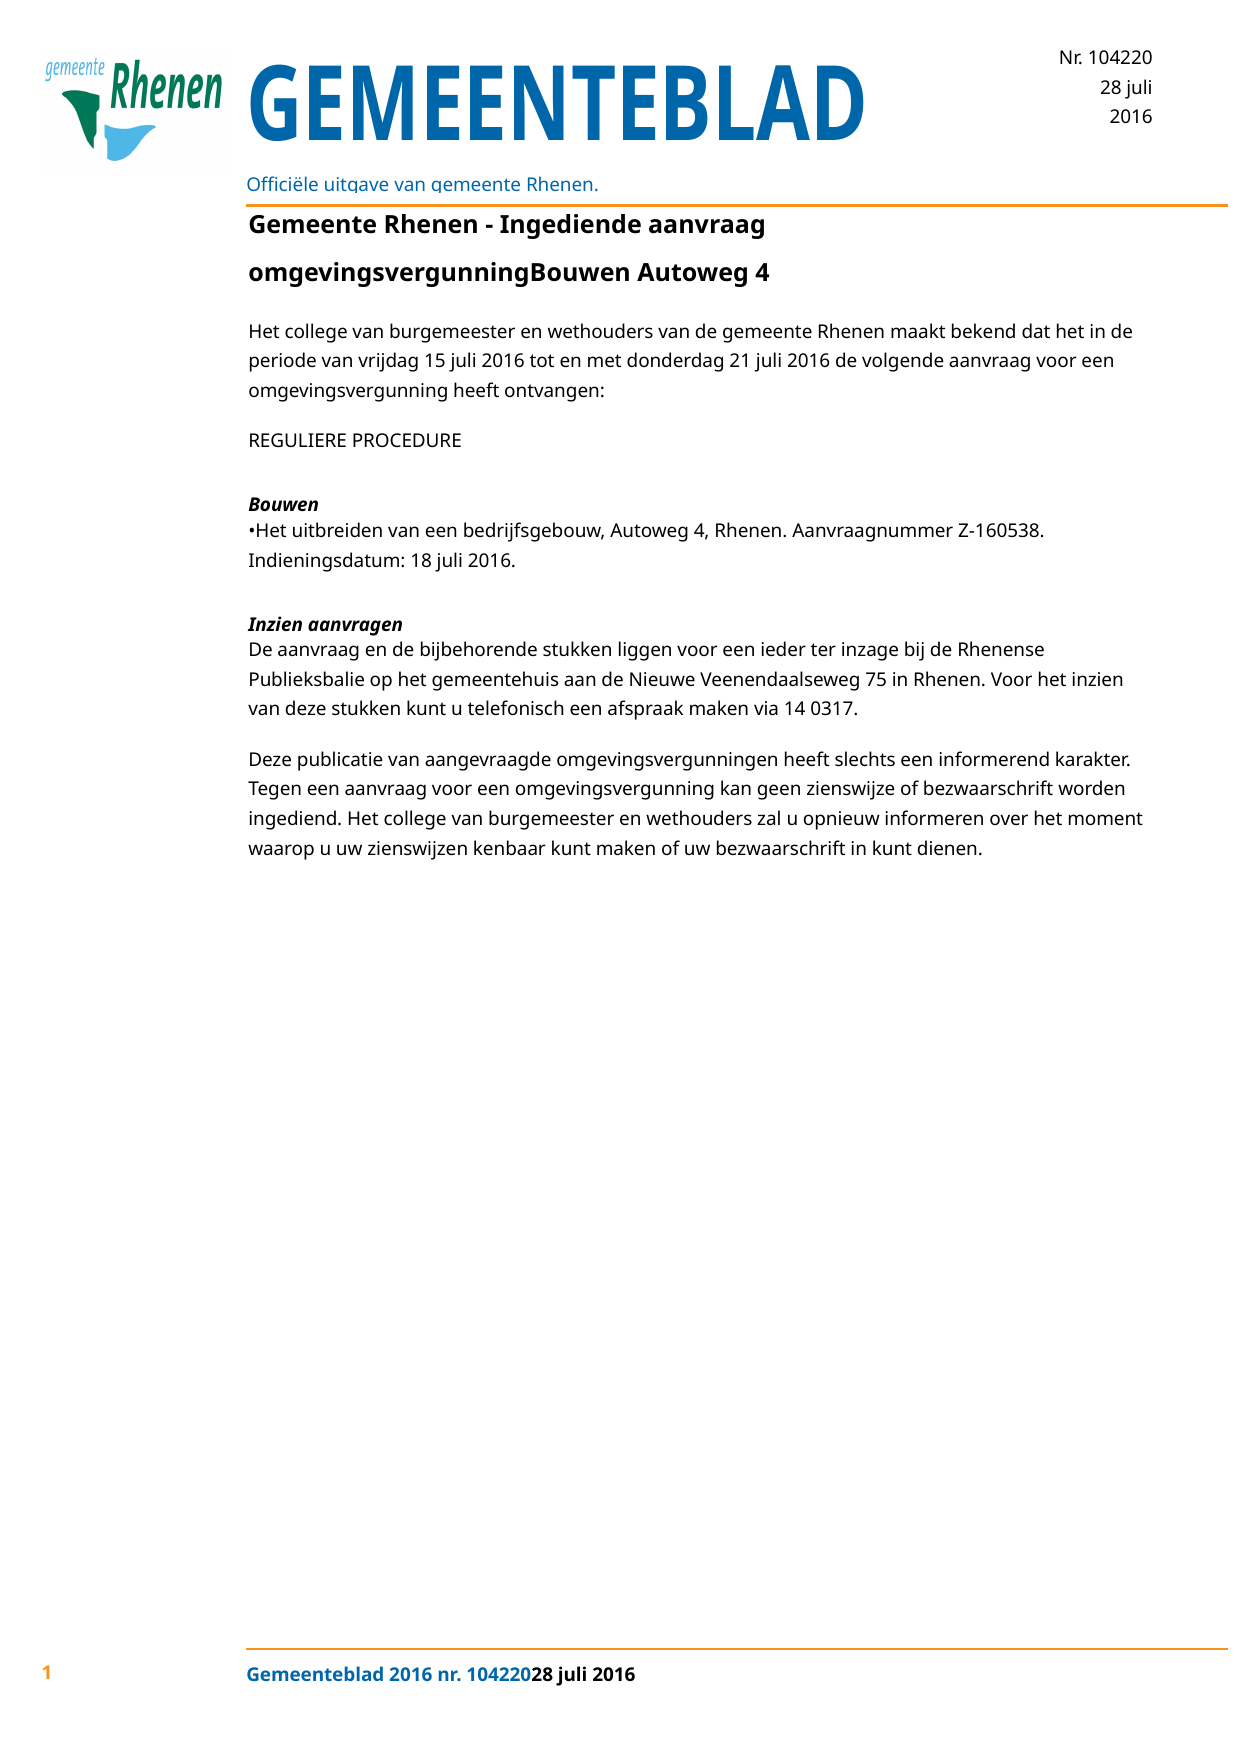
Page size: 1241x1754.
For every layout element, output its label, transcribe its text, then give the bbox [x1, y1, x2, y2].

text Deze publicatie van aangevraagde omgevingsvergunningen heeft slechts een informerend karakter. Tegen een aanvraag voor een omgevingsvergunning kan geen zienswijze of bezwaarschrift worden ingediend. Het college van burgemeester en wethouders zal u opnieuw informeren over het moment waarop u uw zienswijzen kenbaar kunt maken of uw bezwaarschrift in kunt dienen. [248, 746, 1152, 861]
text Bouwen [248, 491, 1152, 517]
text Gemeente Rhenen - Ingediende aanvraag omgevingsvergunningBouwen Autoweg 4 [248, 207, 1152, 288]
text •Het uitbreiden van een bedrijfsgebouw, Autoweg 4, Rhenen. Aanvraagnummer Z-160538. Indieningsdatum: 18 juli 2016. [248, 517, 1152, 572]
picture [41, 47, 231, 172]
text Het college van burgemeester en wethouders van de gemeente Rhenen maakt bekend dat het in de periode van vrijdag 15 juli 2016 tot en met donderdag 21 juli 2016 de volgende aanvraag voor een omgevingsvergunning heeft ontvangen: [248, 318, 1152, 403]
text Inzien aanvragen [248, 611, 1152, 636]
text De aanvraag en de bijbehorende stukken liggen voor een ieder ter inzage bij de Rhenense Publieksbalie op het gemeentehuis aan de Nieuwe Veenendaalseweg 75 in Rhenen. Voor het inzien van deze stukken kunt u telefonisch een afspraak maken via 14 0317. [248, 636, 1152, 721]
text REGULIERE PROCEDURE [248, 427, 1152, 453]
